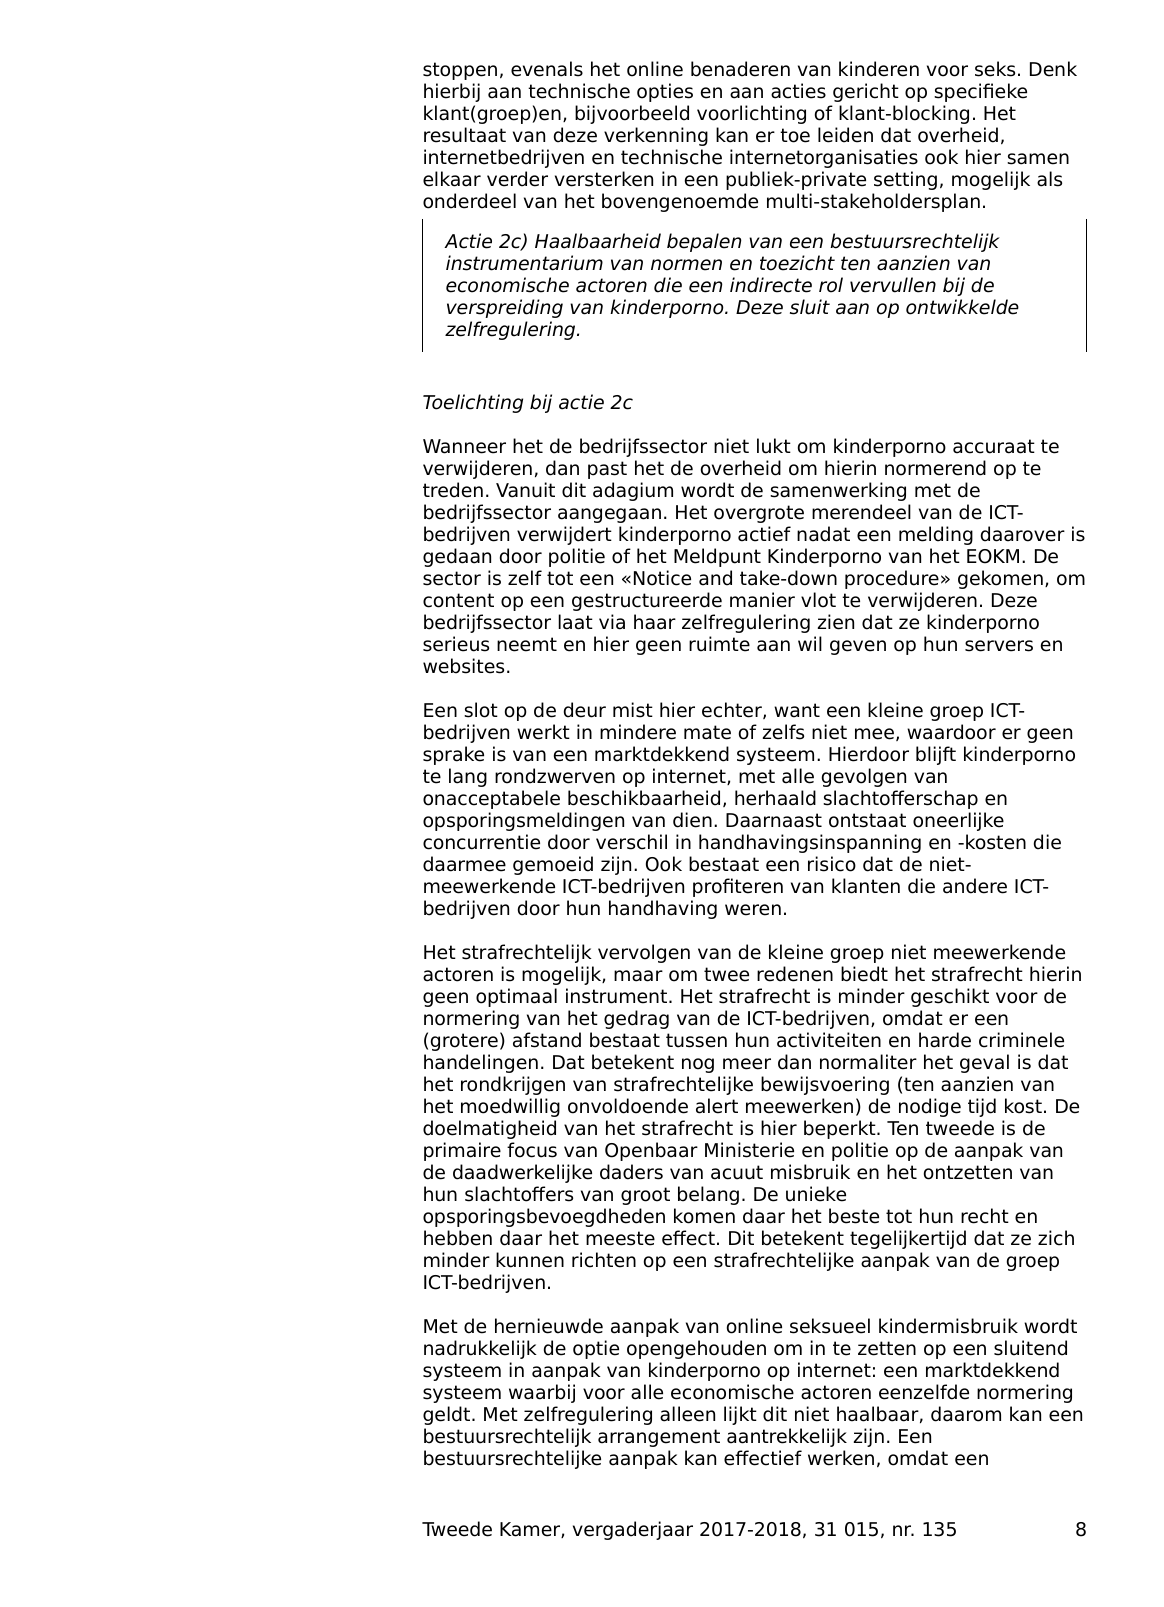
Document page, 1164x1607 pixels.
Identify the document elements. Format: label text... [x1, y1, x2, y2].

table_header Actie 2c) Haalbaarheid bepalen van een bestuursrechtelijk instrumentarium van normen en toezicht ten aanzien van economische actoren die een indirecte rol vervullen bij de verspreiding van kinderporno. Deze sluit aan op ontwikkelde zelfregulering. [423, 219, 1086, 352]
text Wanneer het de bedrijfssector niet lukt om kinderporno accuraat te verwijderen, dan past het de overheid om hierin normerend op te treden. Vanuit dit adagium wordt de samenwerking met de bedrijfssector aangegaan. Het overgrote merendeel van de ICT-bedrijven verwijdert kinderporno actief nadat een melding daarover is gedaan door politie of het Meldpunt Kinderporno van het EOKM. De sector is zelf tot een «Notice and take-down procedure» gekomen, om content op een gestructureerde manier vlot te verwijderen. Deze bedrijfssector laat via haar zelfregulering zien dat ze kinderporno serieus neemt en hier geen ruimte aan wil geven op hun servers en websites. [422, 436, 1087, 678]
text Met de hernieuwde aanpak van online seksueel kindermisbruik wordt nadrukkelijk de optie opengehouden om in te zetten op een sluitend systeem in aanpak van kinderporno op internet: een marktdekkend systeem waarbij voor alle economische actoren eenzelfde normering geldt. Met zelfregulering alleen lijkt dit niet haalbaar, daarom kan een bestuursrechtelijk arrangement aantrekkelijk zijn. Een bestuursrechtelijke aanpak kan effectief werken, omdat een [422, 1316, 1087, 1470]
text stoppen, evenals het online benaderen van kinderen voor seks. Denk hierbij aan technische opties en aan acties gericht op specifieke klant(groep)en, bijvoorbeeld voorlichting of klant-blocking. Het resultaat van deze verkenning kan er toe leiden dat overheid, internetbedrijven en technische internetorganisaties ook hier samen elkaar verder versterken in een publiek-private setting, mogelijk als onderdeel van het bovengenoemde multi-stakeholdersplan. [422, 59, 1087, 213]
text Het strafrechtelijk vervolgen van de kleine groep niet meewerkende actoren is mogelijk, maar om twee redenen biedt het strafrecht hierin geen optimaal instrument. Het strafrecht is minder geschikt voor de normering van het gedrag van de ICT-bedrijven, omdat er een (grotere) afstand bestaat tussen hun activiteiten en harde criminele handelingen. Dat betekent nog meer dan normaliter het geval is dat het rondkrijgen van strafrechtelijke bewijsvoering (ten aanzien van het moedwillig onvoldoende alert meewerken) de nodige tijd kost. De doelmatigheid van het strafrecht is hier beperkt. Ten tweede is de primaire focus van Openbaar Ministerie en politie op de aanpak van de daadwerkelijke daders van acuut misbruik en het ontzetten van hun slachtoffers van groot belang. De unieke opsporingsbevoegdheden komen daar het beste tot hun recht en hebben daar het meeste effect. Dit betekent tegelijkertijd dat ze zich minder kunnen richten op een strafrechtelijke aanpak van de groep ICT-bedrijven. [422, 942, 1087, 1294]
subtitle Toelichting bij actie 2c [422, 392, 1087, 414]
text Een slot op de deur mist hier echter, want een kleine groep ICT-bedrijven werkt in mindere mate of zelfs niet mee, waardoor er geen sprake is van een marktdekkend systeem. Hierdoor blijft kinderporno te lang rondzwerven op internet, met alle gevolgen van onacceptabele beschikbaarheid, herhaald slachtofferschap en opsporingsmeldingen van dien. Daarnaast ontstaat oneerlijke concurrentie door verschil in handhavingsinspanning en -kosten die daarmee gemoeid zijn. Ook bestaat een risico dat de niet-meewerkende ICT-bedrijven profiteren van klanten die andere ICT-bedrijven door hun handhaving weren. [422, 700, 1087, 920]
